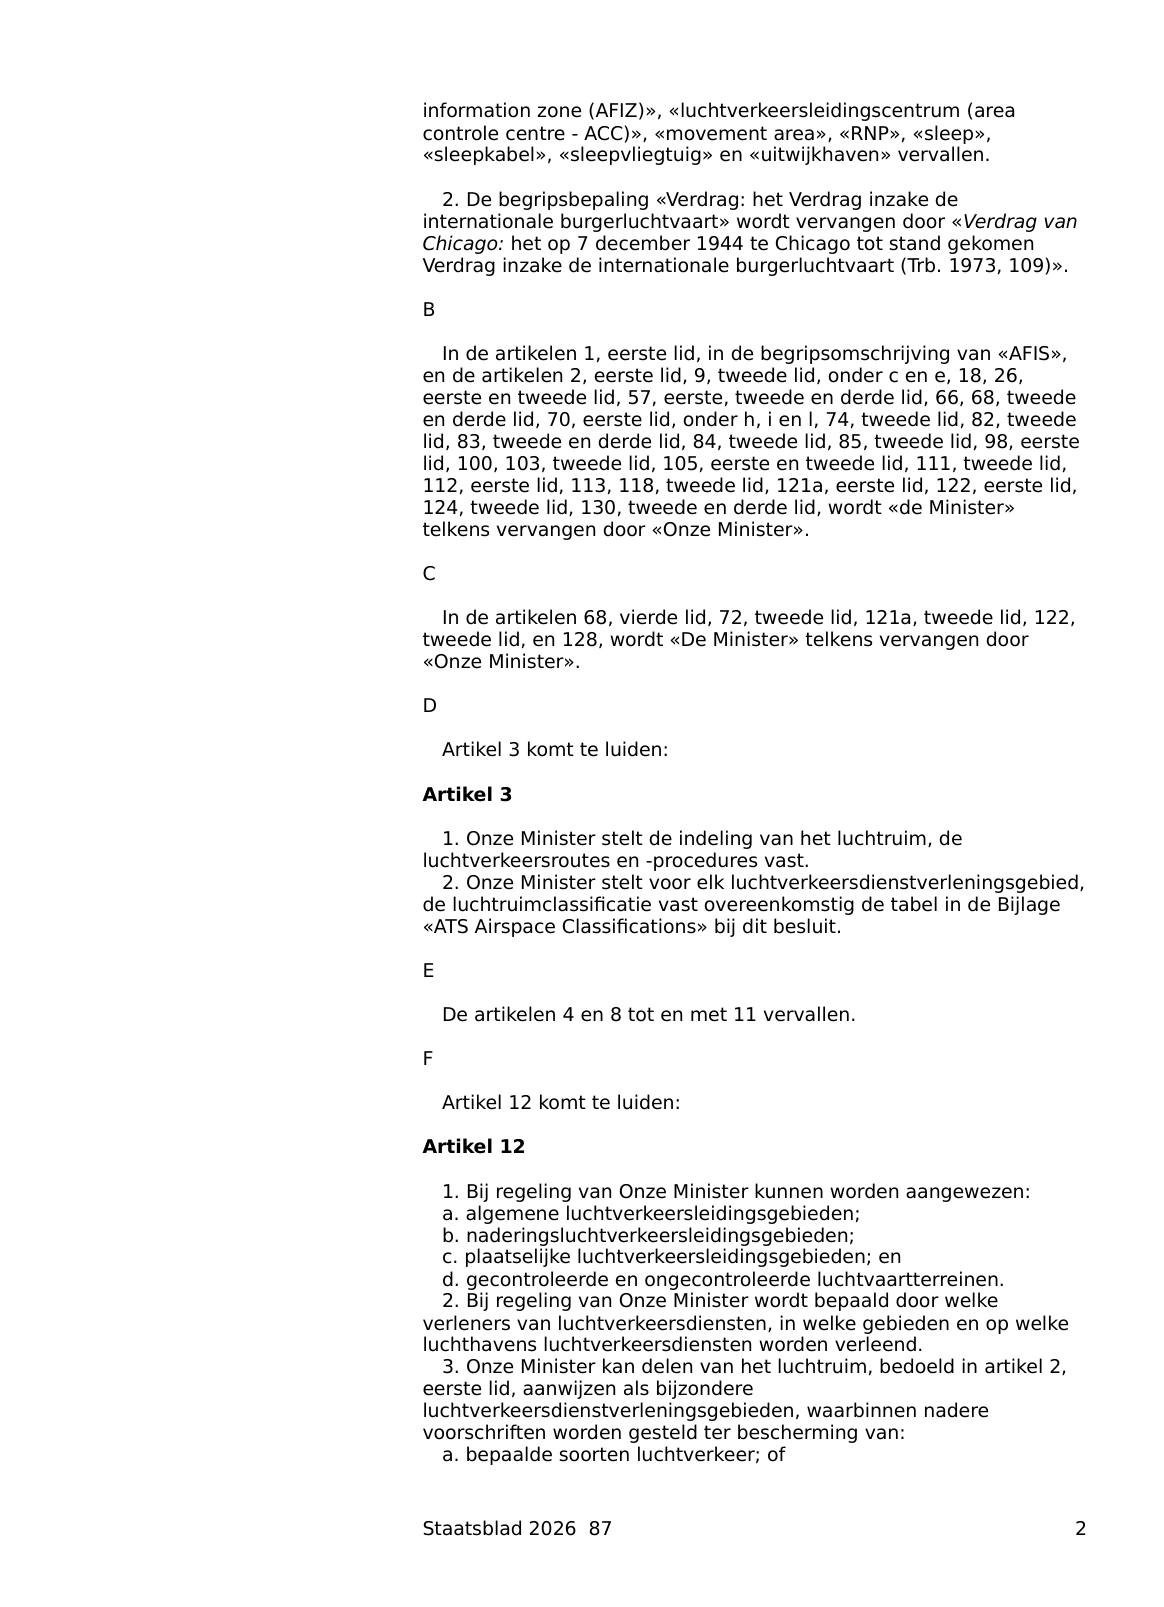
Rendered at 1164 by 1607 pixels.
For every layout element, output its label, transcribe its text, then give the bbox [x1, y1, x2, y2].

text b. naderingsluchtverkeersleidingsgebieden; [422, 1224, 1087, 1246]
text De artikelen 4 en 8 tot en met 11 vervallen. [422, 1004, 1087, 1026]
text 3. Onze Minister kan delen van het luchtruim, bedoeld in artikel 2, eerste lid, aanwijzen als bijzondere luchtverkeersdienstverleningsgebieden, waarbinnen nadere voorschriften worden gesteld ter bescherming van: [422, 1356, 1087, 1444]
text information zone (AFIZ)», «luchtverkeersleidingscentrum (area controle centre - ACC)», «movement area», «RNP», «sleep», «sleepkabel», «sleepvliegtuig» en «uitwijkhaven» vervallen. [422, 100, 1087, 166]
text a. algemene luchtverkeersleidingsgebieden; [422, 1202, 1087, 1224]
text 1. Bij regeling van Onze Minister kunnen worden aangewezen: [422, 1181, 1087, 1202]
text E [422, 960, 1087, 982]
text C [422, 563, 1087, 585]
subtitle Artikel 12 [422, 1136, 1087, 1158]
text F [422, 1048, 1087, 1070]
text D [422, 695, 1087, 717]
text 2. Bij regeling van Onze Minister wordt bepaald door welke verleners van luchtverkeersdiensten, in welke gebieden en op welke luchthavens luchtverkeersdiensten worden verleend. [422, 1290, 1087, 1356]
text In de artikelen 68, vierde lid, 72, tweede lid, 121a, tweede lid, 122, tweede lid, en 128, wordt «De Minister» telkens vervangen door «Onze Minister». [422, 607, 1087, 673]
text B [422, 299, 1087, 321]
text c. plaatselijke luchtverkeersleidingsgebieden; en [422, 1246, 1087, 1268]
text a. bepaalde soorten luchtverkeer; of [422, 1444, 1087, 1466]
text 1. Onze Minister stelt de indeling van het luchtruim, de luchtverkeersroutes en -procedures vast. [422, 828, 1087, 872]
text 2. De begripsbepaling «Verdrag: het Verdrag inzake de internationale burgerluchtvaart» wordt vervangen door «Verdrag van Chicago: het op 7 december 1944 te Chicago tot stand gekomen Verdrag inzake de internationale burgerluchtvaart (Trb. 1973, 109)». [422, 188, 1087, 276]
text Artikel 12 komt te luiden: [422, 1092, 1087, 1114]
text Artikel 3 komt te luiden: [422, 739, 1087, 761]
text In de artikelen 1, eerste lid, in de begripsomschrijving van «AFIS», en de artikelen 2, eerste lid, 9, tweede lid, onder c en e, 18, 26, eerste en tweede lid, 57, eerste, tweede en derde lid, 66, 68, tweede en derde lid, 70, eerste lid, onder h, i en l, 74, tweede lid, 82, tweede lid, 83, tweede en derde lid, 84, tweede lid, 85, tweede lid, 98, eerste lid, 100, 103, tweede lid, 105, eerste en tweede lid, 111, tweede lid, 112, eerste lid, 113, 118, tweede lid, 121a, eerste lid, 122, eerste lid, 124, tweede lid, 130, tweede en derde lid, wordt «de Minister» telkens vervangen door «Onze Minister». [422, 343, 1087, 541]
subtitle Artikel 3 [422, 783, 1087, 805]
text 2. Onze Minister stelt voor elk luchtverkeersdienstverleningsgebied, de luchtruimclassificatie vast overeenkomstig de tabel in de Bijlage «ATS Airspace Classifications» bij dit besluit. [422, 872, 1087, 937]
text d. gecontroleerde en ongecontroleerde luchtvaartterreinen. [422, 1268, 1087, 1290]
